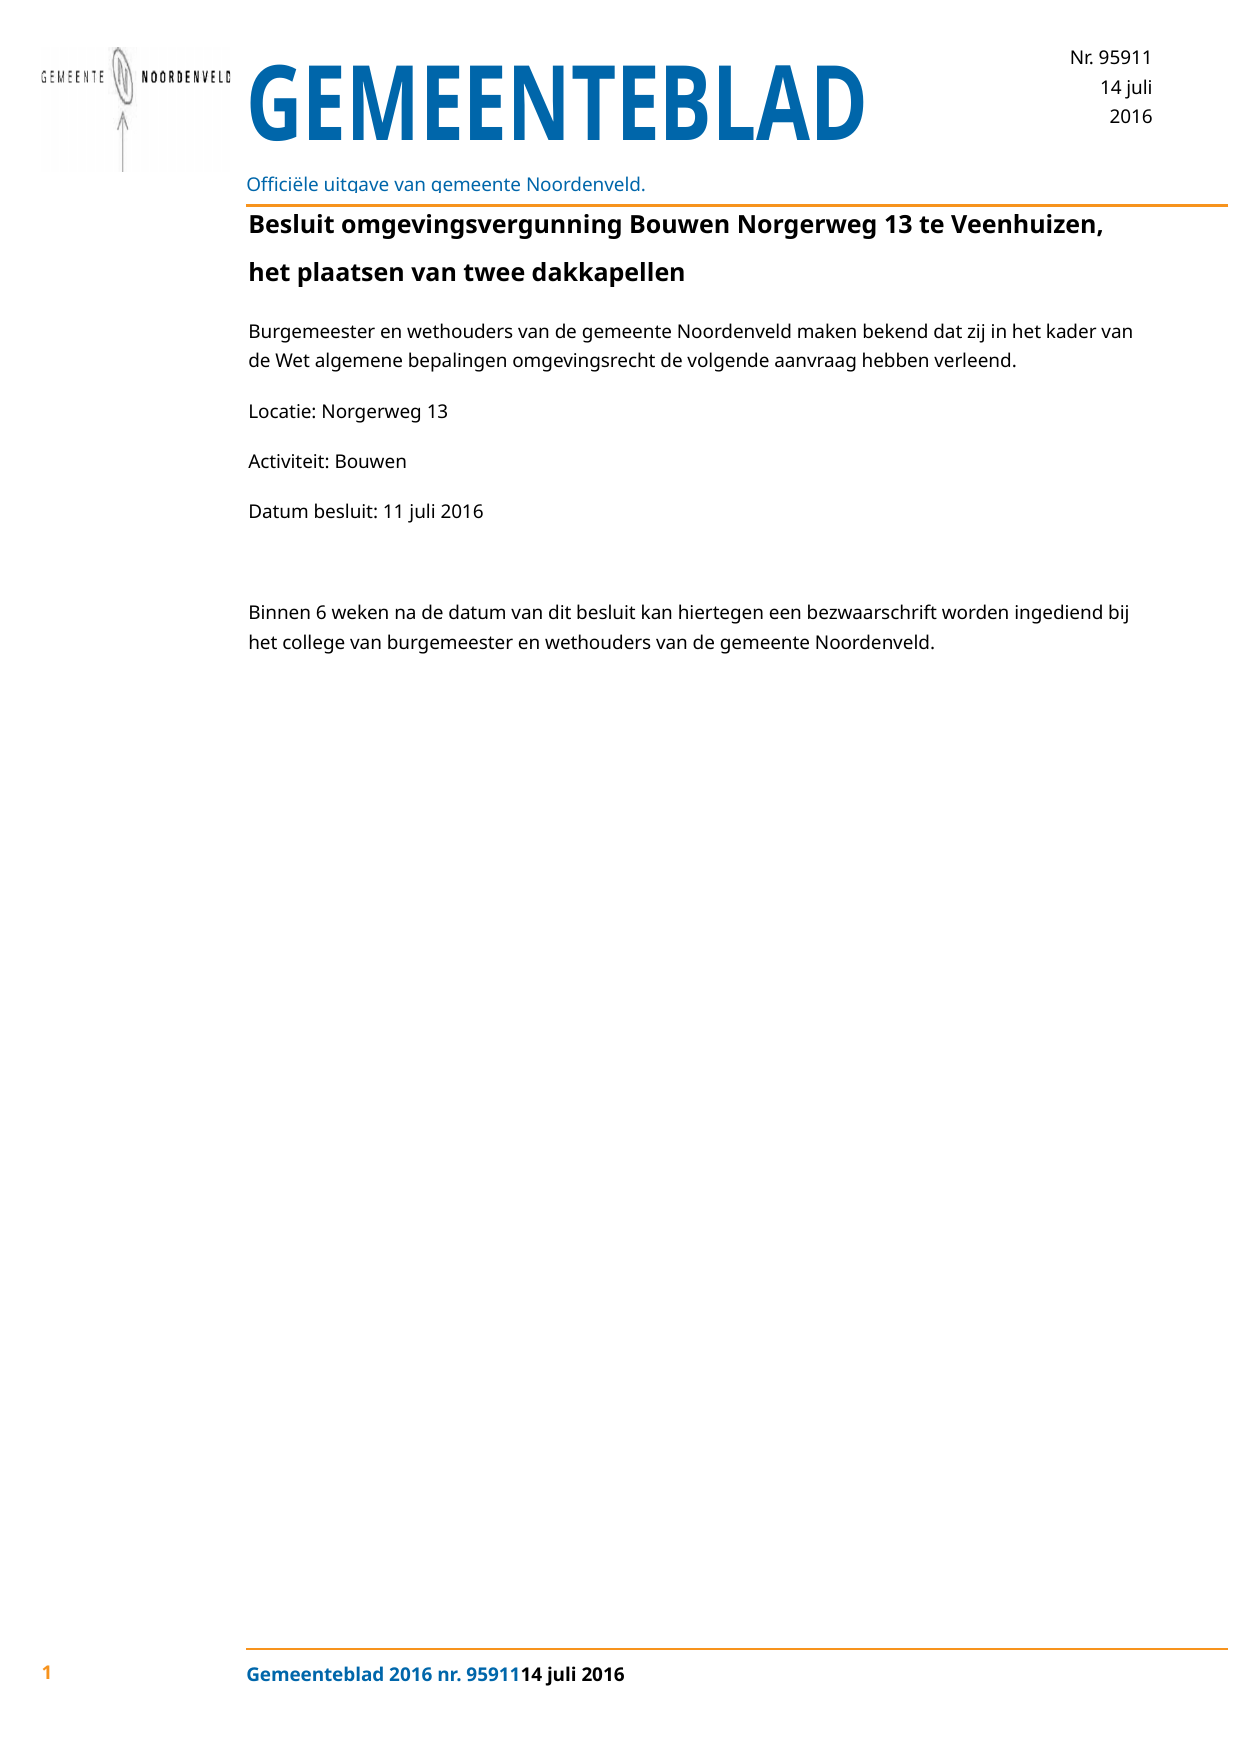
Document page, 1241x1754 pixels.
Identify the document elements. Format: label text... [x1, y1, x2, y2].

text Burgemeester en wethouders van de gemeente Noordenveld maken bekend dat zij in het kader van de Wet algemene bepalingen omgevingsrecht de volgende aanvraag hebben verleend. [248, 318, 1152, 373]
text Binnen 6 weken na de datum van dit besluit kan hiertegen een bezwaarschrift worden ingediend bij het college van burgemeester en wethouders van de gemeente Noordenveld. [248, 599, 1152, 655]
text Besluit omgevingsvergunning Bouwen Norgerweg 13 te Veenhuizen, het plaatsen van twee dakkapellen [248, 207, 1152, 288]
picture [41, 47, 231, 172]
text Datum besluit: 11 juli 2016 [248, 499, 1152, 524]
text Locatie: Norgerweg 13 [248, 398, 1152, 424]
text Activiteit: Bouwen [248, 448, 1152, 474]
